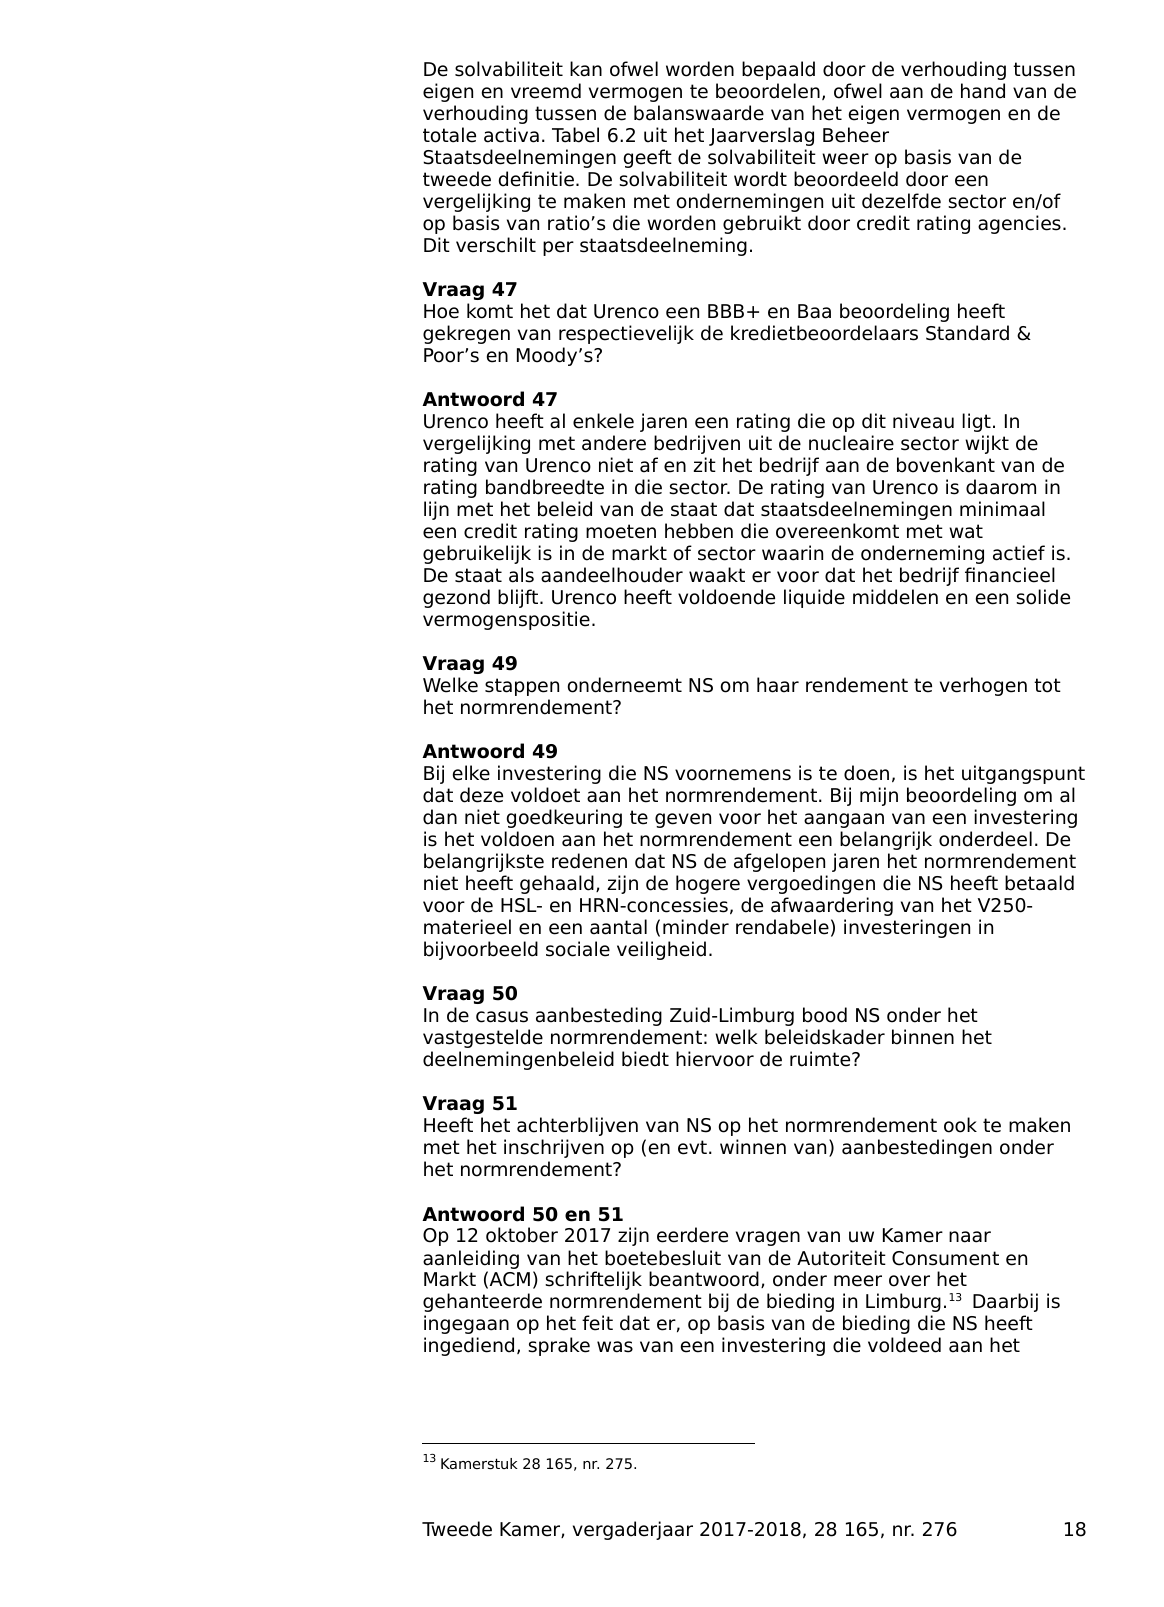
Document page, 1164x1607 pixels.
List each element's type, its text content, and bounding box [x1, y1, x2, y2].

text In de casus aanbesteding Zuid-Limburg bood NS onder het vastgestelde normrendement: welk beleidskader binnen het deelnemingenbeleid biedt hiervoor de ruimte? [422, 1005, 1087, 1071]
text Vraag 50 [422, 983, 1087, 1005]
text Hoe komt het dat Urenco een BBB+ en Baa beoordeling heeft gekregen van respectievelijk de kredietbeoordelaars Standard & Poor’s en Moody’s? [422, 301, 1087, 367]
text Bij elke investering die NS voornemens is te doen, is het uitgangspunt dat deze voldoet aan het normrendement. Bij mijn beoordeling om al dan niet goedkeuring te geven voor het aangaan van een investering is het voldoen aan het normrendement een belangrijk onderdeel. De belangrijkste redenen dat NS de afgelopen jaren het normrendement niet heeft gehaald, zijn de hogere vergoedingen die NS heeft betaald voor de HSL- en HRN-concessies, de afwaardering van het V250-materieel en een aantal (minder rendabele) investeringen in bijvoorbeeld sociale veiligheid. [422, 763, 1087, 961]
text Vraag 47 [422, 279, 1087, 301]
text Antwoord 50 en 51 [422, 1203, 1087, 1225]
text De solvabiliteit kan ofwel worden bepaald door de verhouding tussen eigen en vreemd vermogen te beoordelen, ofwel aan de hand van de verhouding tussen de balanswaarde van het eigen vermogen en de totale activa. Tabel 6.2 uit het Jaarverslag Beheer Staatsdeelnemingen geeft de solvabiliteit weer op basis van de tweede definitie. De solvabiliteit wordt beoordeeld door een vergelijking te maken met ondernemingen uit dezelfde sector en/of op basis van ratio’s die worden gebruikt door credit rating agencies. Dit verschilt per staatsdeelneming. [422, 59, 1087, 257]
text Kamerstuk 28 165, nr. 275. [422, 1452, 1087, 1474]
text Urenco heeft al enkele jaren een rating die op dit niveau ligt. In vergelijking met andere bedrijven uit de nucleaire sector wijkt de rating van Urenco niet af en zit het bedrijf aan de bovenkant van de rating bandbreedte in die sector. De rating van Urenco is daarom in lijn met het beleid van de staat dat staatsdeelnemingen minimaal een credit rating moeten hebben die overeenkomt met wat gebruikelijk is in de markt of sector waarin de onderneming actief is. De staat als aandeelhouder waakt er voor dat het bedrijf financieel gezond blijft. Urenco heeft voldoende liquide middelen en een solide vermogenspositie. [422, 411, 1087, 631]
text Vraag 49 [422, 653, 1087, 675]
text Welke stappen onderneemt NS om haar rendement te verhogen tot het normrendement? [422, 675, 1087, 719]
text Vraag 51 [422, 1093, 1087, 1115]
text Heeft het achterblijven van NS op het normrendement ook te maken met het inschrijven op (en evt. winnen van) aanbestedingen onder het normrendement? [422, 1115, 1087, 1181]
text Op 12 oktober 2017 zijn eerdere vragen van uw Kamer naar aanleiding van het boetebesluit van de Autoriteit Consument en Markt (ACM) schriftelijk beantwoord, onder meer over het gehanteerde normrendement bij de bieding in Limburg. Daarbij is ingegaan op het feit dat er, op basis van de bieding die NS heeft ingediend, sprake was van een investering die voldeed aan het [422, 1225, 1087, 1357]
text Antwoord 49 [422, 741, 1087, 763]
text Antwoord 47 [422, 389, 1087, 411]
